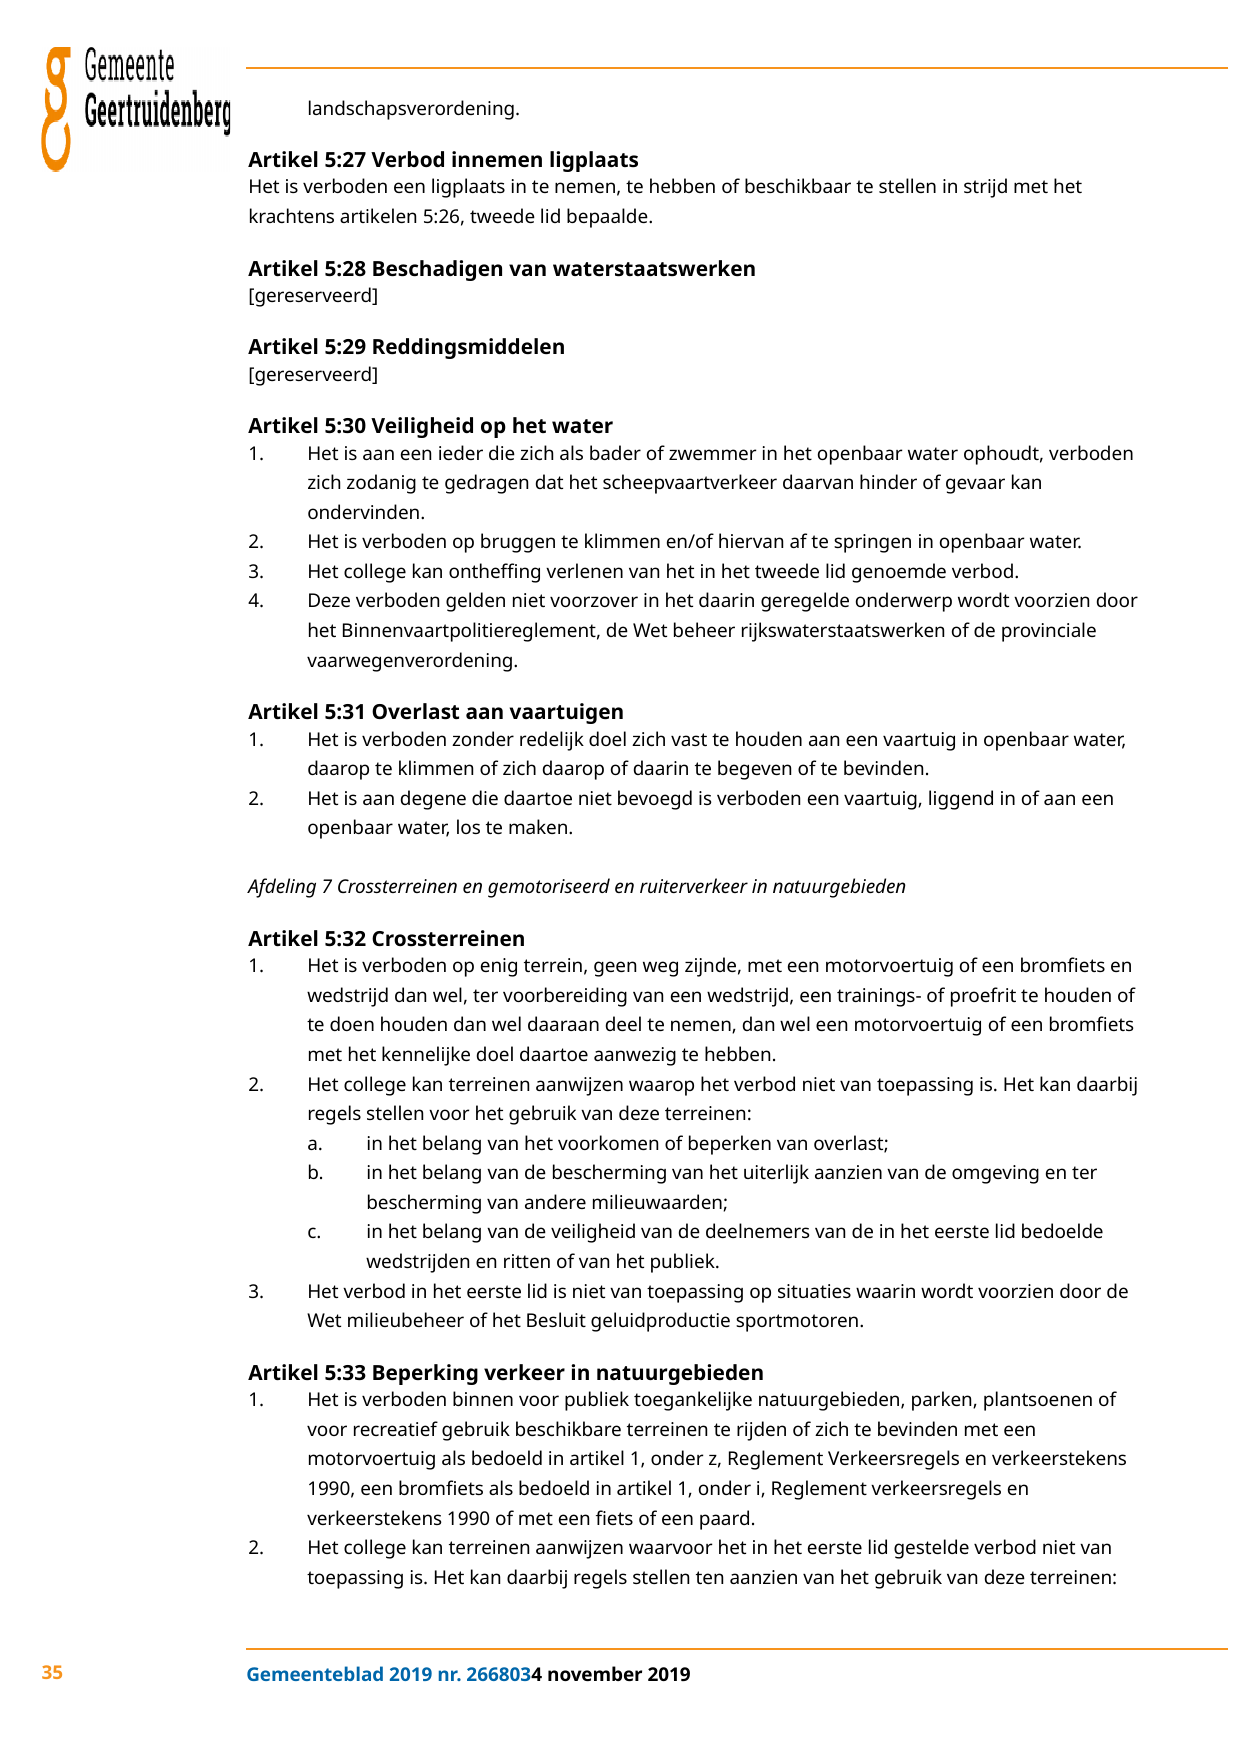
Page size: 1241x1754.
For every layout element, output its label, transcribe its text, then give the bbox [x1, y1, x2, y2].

text Afdeling 7 Crossterreinen en gemotoriseerd en ruiterverkeer in natuurgebieden [248, 874, 1152, 899]
list in het belang van de veiligheid van de deelnemers van de in het eerste lid bedoelde wedstrijden en ritten of van het publiek. [307, 1219, 1152, 1274]
text Het is verboden een ligplaats in te nemen, te hebben of beschikbaar te stellen in strijd met het krachtens artikelen 5:26, tweede lid bepaalde. [248, 174, 1152, 229]
text Artikel 5:30 Veiligheid op het water [248, 411, 1152, 440]
list Het college kan terreinen aanwijzen waarop het verbod niet van toepassing is. Het kan daarbij regels stellen voor het gebruik van deze terreinen: [248, 1071, 1152, 1126]
list Het is verboden op enig terrein, geen weg zijnde, met een motorvoertuig of een bromfiets en wedstrijd dan wel, ter voorbereiding van een wedstrijd, een trainings- of proefrit te houden of te doen houden dan wel daaraan deel te nemen, dan wel een motorvoertuig of een bromfiets met het kennelijke doel daartoe aanwezig te hebben. [248, 952, 1152, 1067]
text Artikel 5:32 Crossterreinen [248, 924, 1152, 952]
text Artikel 5:33 Beperking verkeer in natuurgebieden [248, 1358, 1152, 1386]
list Deze verboden gelden niet voorzover in het daarin geregelde onderwerp wordt voorzien door het Binnenvaartpolitiereglement, de Wet beheer rijkswaterstaatswerken of de provinciale vaarwegenverordening. [248, 588, 1152, 673]
list Het college kan ontheffing verlenen van het in het tweede lid genoemde verbod. [248, 558, 1152, 584]
list in het belang van de bescherming van het uiterlijk aanzien van de omgeving en ter bescherming van andere milieuwaarden; [307, 1159, 1152, 1215]
list Het is aan degene die daartoe niet bevoegd is verboden een vaartuig, liggend in of aan een openbaar water, los te maken. [248, 785, 1152, 840]
text Artikel 5:28 Beschadigen van waterstaatswerken [248, 254, 1152, 282]
list Het college kan terreinen aanwijzen waarvoor het in het eerste lid gestelde verbod niet van toepassing is. Het kan daarbij regels stellen ten aanzien van het gebruik van deze terreinen: [248, 1534, 1152, 1589]
list Het is verboden binnen voor publiek toegankelijke natuurgebieden, parken, plantsoenen of voor recreatief gebruik beschikbare terreinen te rijden of zich te bevinden met een motorvoertuig als bedoeld in artikel 1, onder z, Reglement Verkeersregels en verkeerstekens 1990, een bromfiets als bedoeld in artikel 1, onder i, Reglement verkeersregels en verkeerstekens 1990 of met een fiets of een paard. [248, 1386, 1152, 1530]
list Het is verboden op bruggen te klimmen en/of hiervan af te springen in openbaar water. [248, 528, 1152, 554]
list Het verbod in het eerste lid is niet van toepassing op situaties waarin wordt voorzien door de Wet milieubeheer of het Besluit geluidproductie sportmotoren. [248, 1278, 1152, 1333]
text Artikel 5:27 Verbod innemen ligplaats [248, 145, 1152, 174]
text Artikel 5:31 Overlast aan vaartuigen [248, 697, 1152, 726]
list Het is verboden zonder redelijk doel zich vast te houden aan een vaartuig in openbaar water, daarop te klimmen of zich daarop of daarin te begeven of te bevinden. [248, 726, 1152, 781]
picture [41, 47, 231, 172]
text [gereserveerd] [248, 282, 1152, 308]
list in het belang van het voorkomen of beperken van overlast; [307, 1130, 1152, 1156]
list landschapsverordening. [248, 95, 1152, 121]
text Artikel 5:29 Reddingsmiddelen [248, 332, 1152, 361]
text [gereserveerd] [248, 361, 1152, 387]
list Het is aan een ieder die zich als bader of zwemmer in het openbaar water ophoudt, verboden zich zodanig te gedragen dat het scheepvaartverkeer daarvan hinder of gevaar kan ondervinden. [248, 440, 1152, 525]
